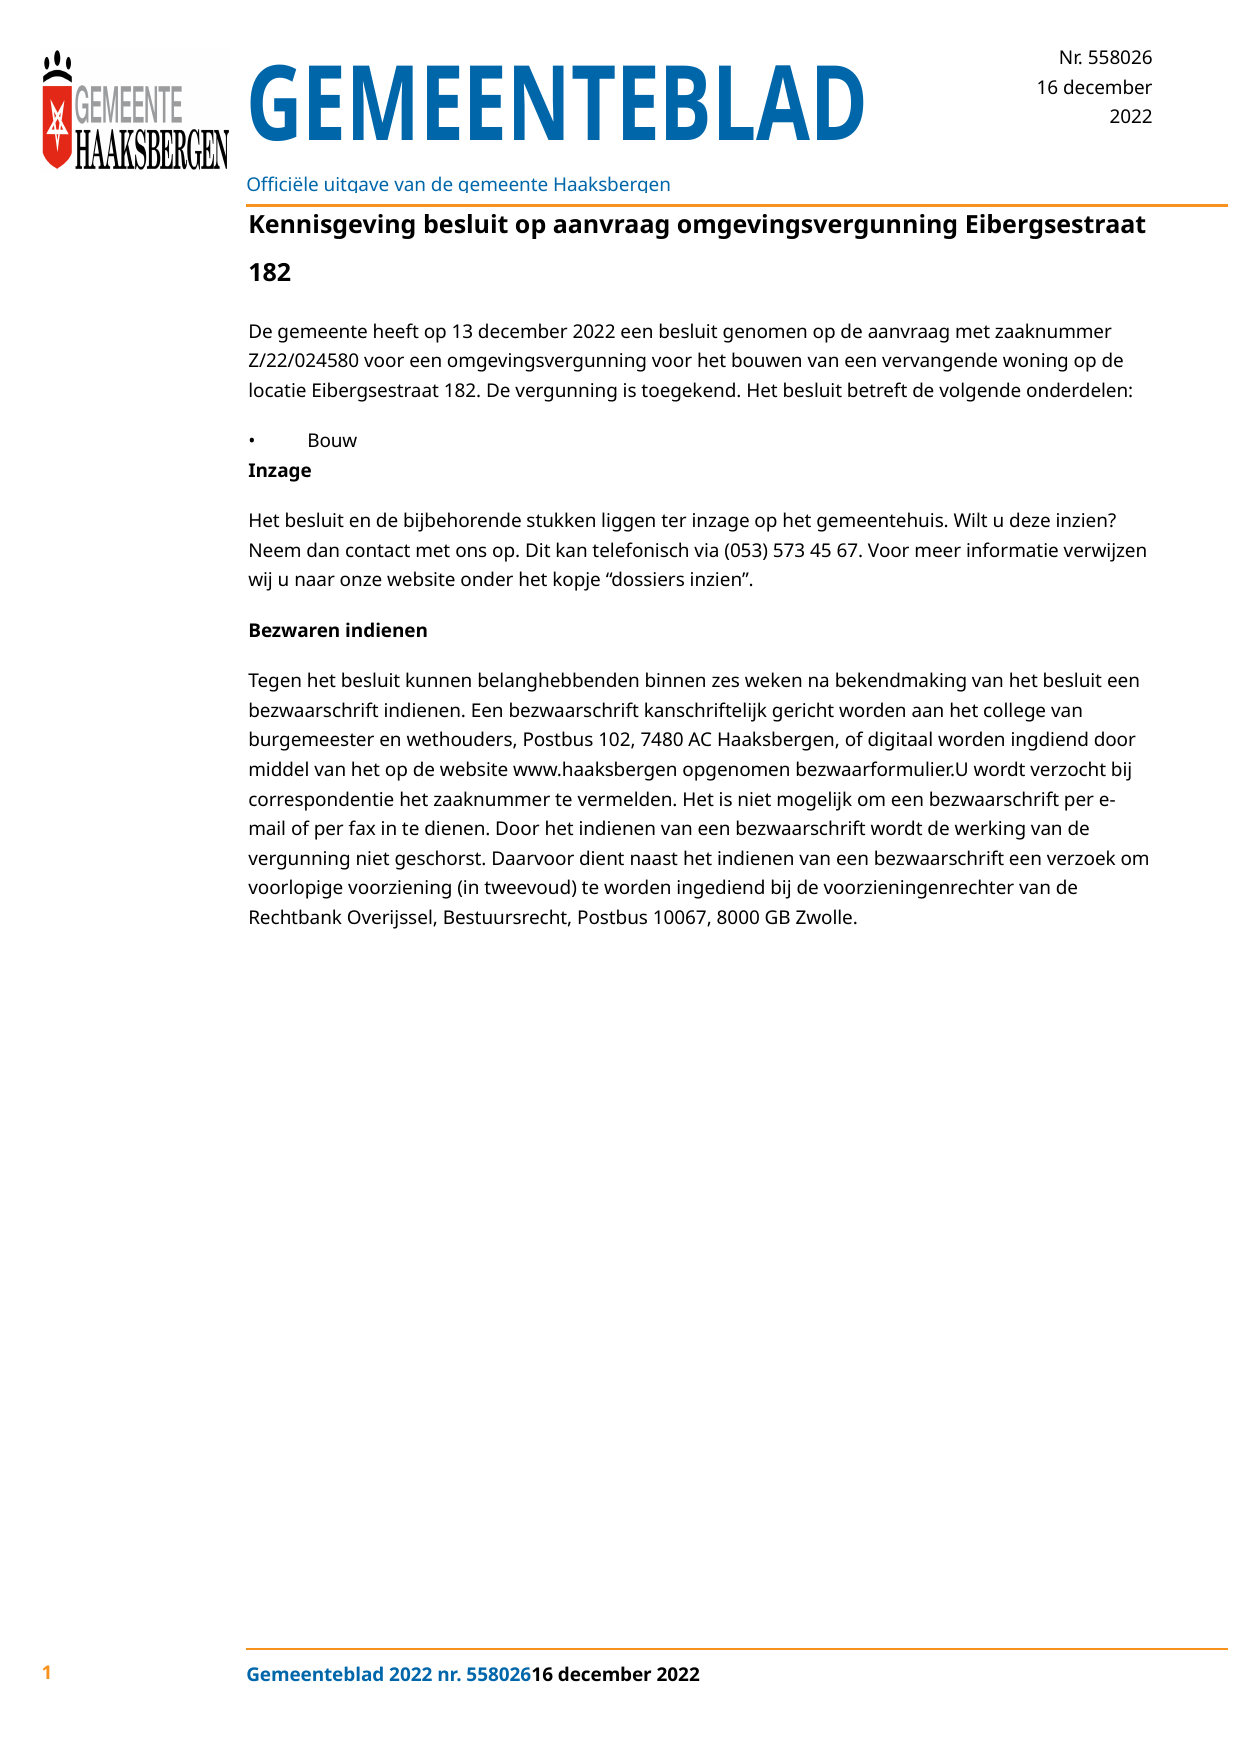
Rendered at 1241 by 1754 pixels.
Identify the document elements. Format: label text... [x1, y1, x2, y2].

text Inzage [248, 457, 1152, 483]
picture [41, 47, 231, 172]
text Tegen het besluit kunnen belanghebbenden binnen zes weken na bekendmaking van het besluit een bezwaarschrift indienen. Een bezwaarschrift kanschriftelijk gericht worden aan het college van burgemeester en wethouders, Postbus 102, 7480 AC Haaksbergen, of digitaal worden ingdiend door middel van het op de website www.haaksbergen opgenomen bezwaarformulier.U wordt verzocht bij correspondentie het zaaknummer te vermelden. Het is niet mogelijk om een bezwaarschrift per e-mail of per fax in te dienen. Door het indienen van een bezwaarschrift wordt de werking van de vergunning niet geschorst. Daarvoor dient naast het indienen van een bezwaarschrift een verzoek om voorlopige voorziening (in tweevoud) te worden ingediend bij de voorzieningenrechter van de Rechtbank Overijssel, Bestuursrecht, Postbus 10067, 8000 GB Zwolle. [248, 667, 1152, 930]
text Bezwaren indienen [248, 617, 1152, 643]
text Kennisgeving besluit op aanvraag omgevingsvergunning Eibergsestraat 182 [248, 207, 1152, 288]
text De gemeente heeft op 13 december 2022 een besluit genomen op de aanvraag met zaaknummer Z/22/024580 voor een omgevingsvergunning voor het bouwen van een vervangende woning op de locatie Eibergsestraat 182. De vergunning is toegekend. Het besluit betreft de volgende onderdelen: [248, 318, 1152, 403]
text Het besluit en de bijbehorende stukken liggen ter inzage op het gemeentehuis. Wilt u deze inzien? Neem dan contact met ons op. Dit kan telefonisch via (053) 573 45 67. Voor meer informatie verwijzen wij u naar onze website onder het kopje “dossiers inzien”. [248, 507, 1152, 592]
list Bouw [248, 427, 1152, 453]
